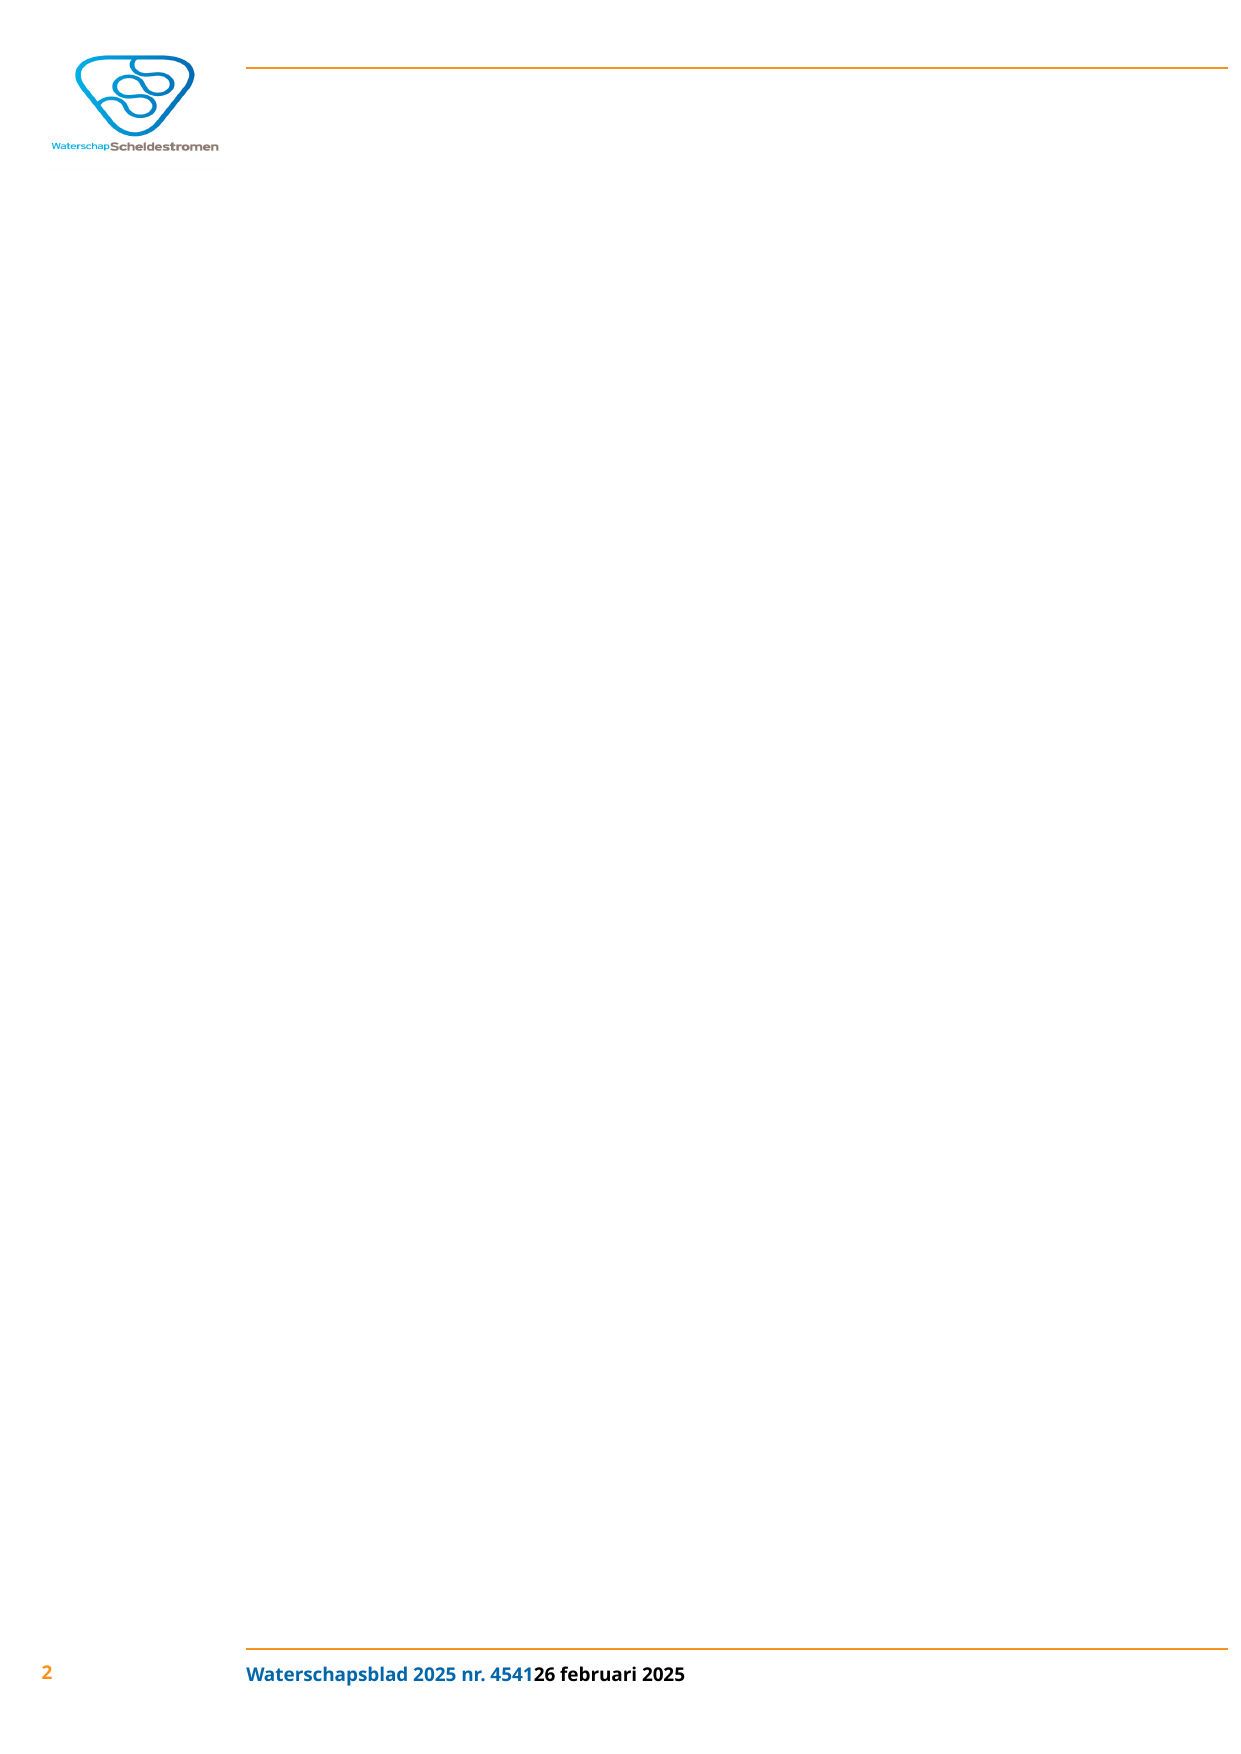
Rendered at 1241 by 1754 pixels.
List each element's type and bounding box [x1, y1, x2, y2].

picture [41, 47, 231, 172]
